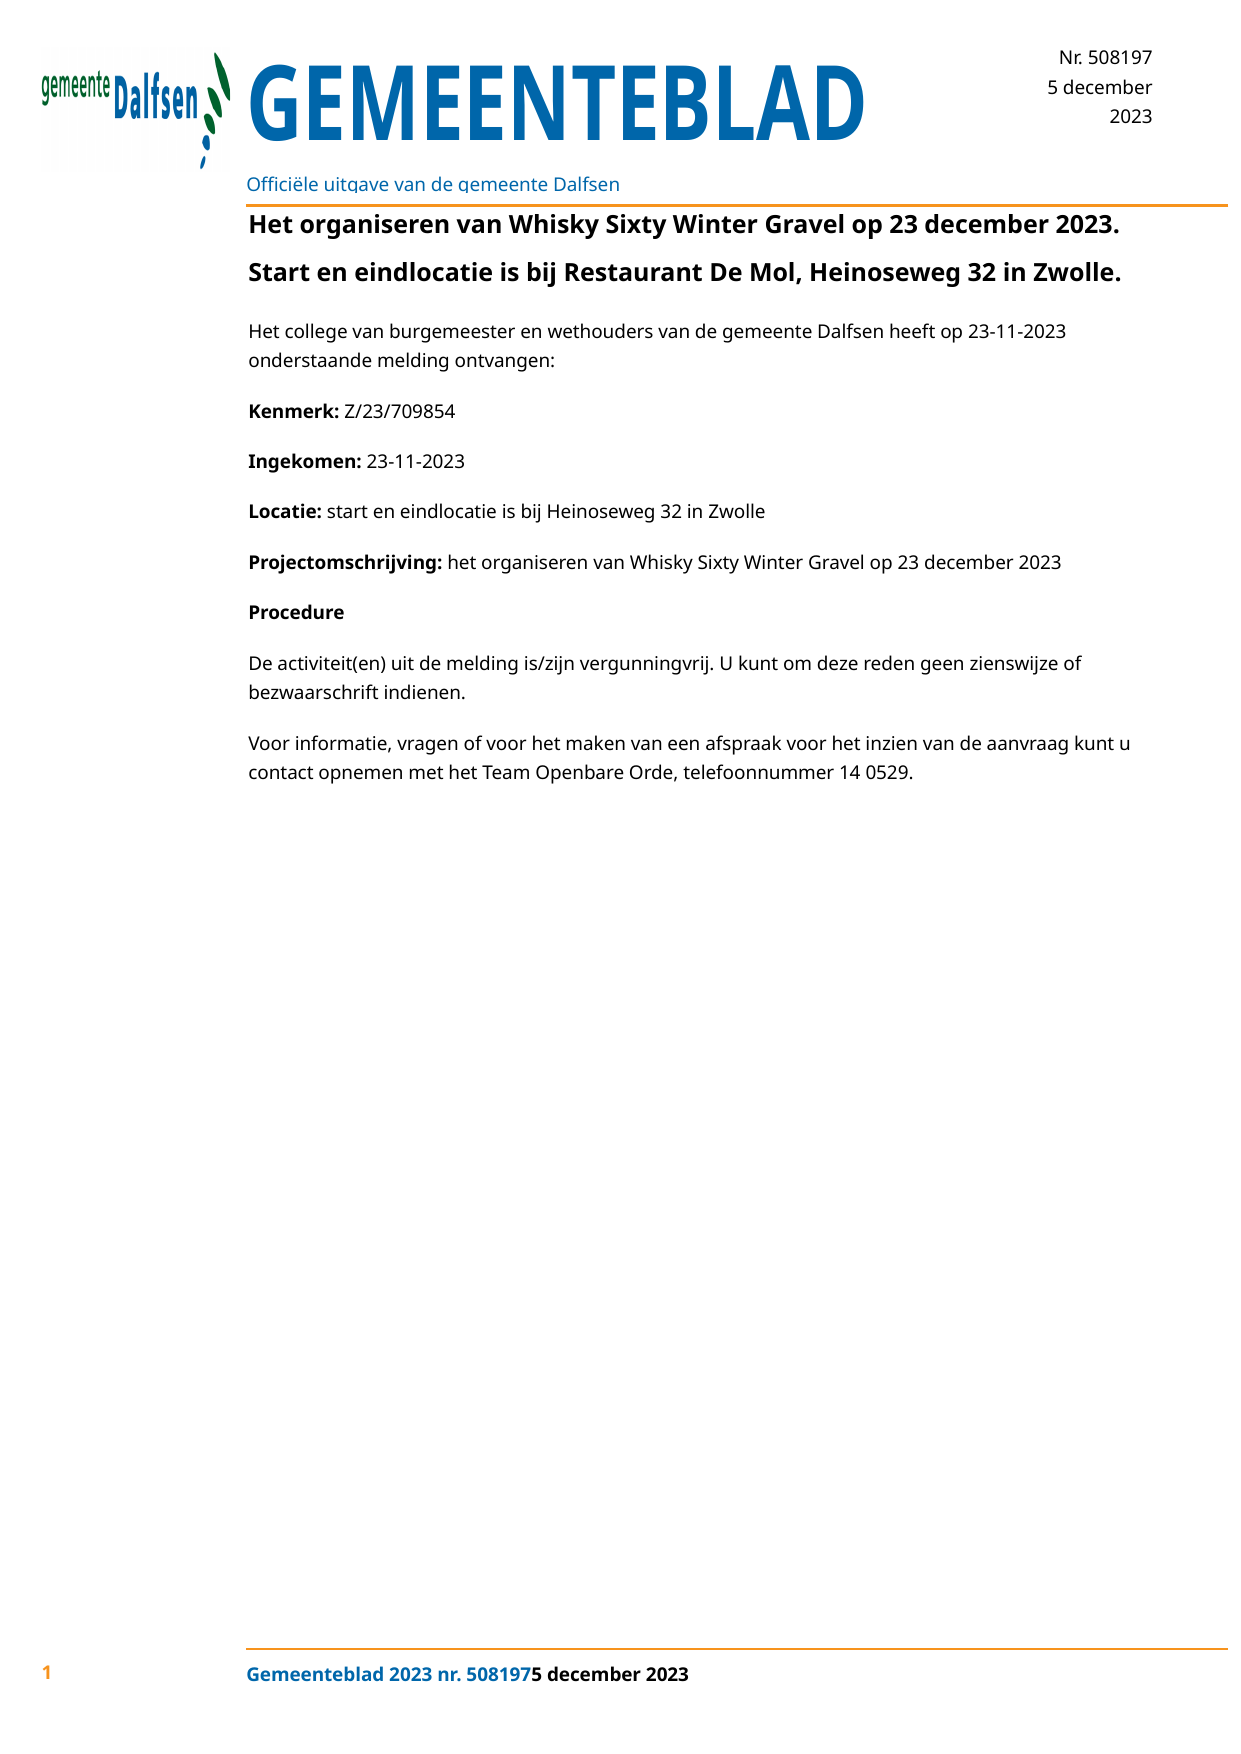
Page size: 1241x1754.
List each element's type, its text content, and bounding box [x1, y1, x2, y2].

text Procedure [248, 599, 1152, 625]
text Het organiseren van Whisky Sixty Winter Gravel op 23 december 2023. Start en eindlocatie is bij Restaurant De Mol, Heinoseweg 32 in Zwolle. [248, 207, 1152, 288]
text De activiteit(en) uit de melding is/zijn vergunningvrij. U kunt om deze reden geen zienswijze of bezwaarschrift indienen. [248, 650, 1152, 705]
text Locatie: start en eindlocatie is bij Heinoseweg 32 in Zwolle [248, 499, 1152, 524]
text Ingekomen: 23-11-2023 [248, 448, 1152, 474]
text Voor informatie, vragen of voor het maken van een afspraak voor het inzien van de aanvraag kunt u contact opnemen met het Team Openbare Orde, telefoonnummer 14 0529. [248, 730, 1152, 785]
text Het college van burgemeester en wethouders van de gemeente Dalfsen heeft op 23-11-2023 onderstaande melding ontvangen: [248, 318, 1152, 373]
text Kenmerk: Z/23/709854 [248, 398, 1152, 424]
picture [41, 47, 231, 172]
text Projectomschrijving: het organiseren van Whisky Sixty Winter Gravel op 23 december 2023 [248, 549, 1152, 575]
